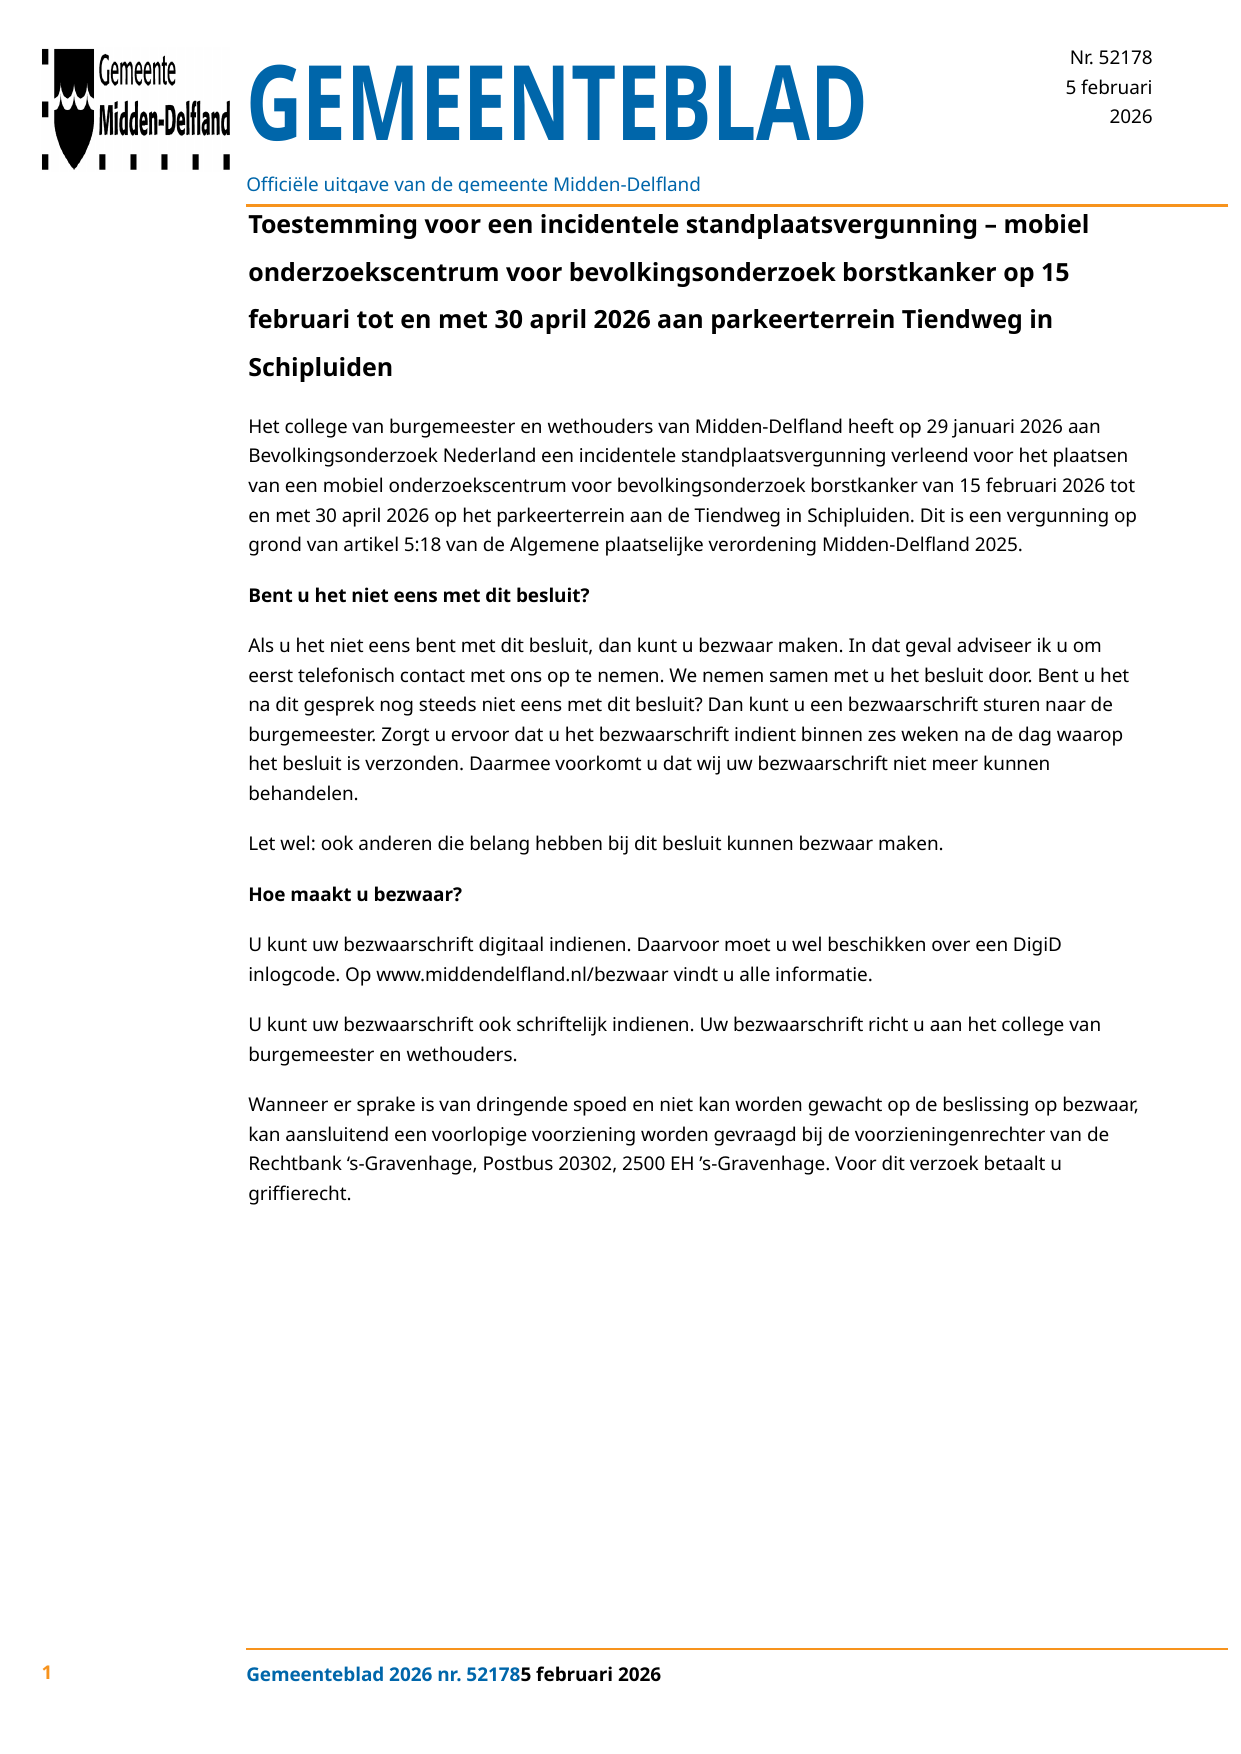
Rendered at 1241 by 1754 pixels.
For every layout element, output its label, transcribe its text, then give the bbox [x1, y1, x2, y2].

text Wanneer er sprake is van dringende spoed en niet kan worden gewacht op de beslissing op bezwaar, kan aansluitend een voorlopige voorziening worden gevraagd bij de voorzieningenrechter van de Rechtbank ‘s-Gravenhage, Postbus 20302, 2500 EH ’s-Gravenhage. Voor dit verzoek betaalt u griffierecht. [248, 1091, 1152, 1206]
text Bent u het niet eens met dit besluit? [248, 582, 1152, 608]
text U kunt uw bezwaarschrift digitaal indienen. Daarvoor moet u wel beschikken over een DigiD inlogcode. Op www.middendelfland.nl/bezwaar vindt u alle informatie. [248, 931, 1152, 987]
text Let wel: ook anderen die belang hebben bij dit besluit kunnen bezwaar maken. [248, 831, 1152, 856]
text U kunt uw bezwaarschrift ook schriftelijk indienen. Uw bezwaarschrift richt u aan het college van burgemeester en wethouders. [248, 1011, 1152, 1067]
text Hoe maakt u bezwaar? [248, 881, 1152, 907]
text Toestemming voor een incidentele standplaatsvergunning – mobiel onderzoekscentrum voor bevolkingsonderzoek borstkanker op 15 februari tot en met 30 april 2026 aan parkeerterrein Tiendweg in Schipluiden [248, 207, 1152, 384]
text Als u het niet eens bent met dit besluit, dan kunt u bezwaar maken. In dat geval adviseer ik u om eerst telefonisch contact met ons op te nemen. We nemen samen met u het besluit door. Bent u het na dit gesprek nog steeds niet eens met dit besluit? Dan kunt u een bezwaarschrift sturen naar de burgemeester. Zorgt u ervoor dat u het bezwaarschrift indient binnen zes weken na de dag waarop het besluit is verzonden. Daarmee voorkomt u dat wij uw bezwaarschrift niet meer kunnen behandelen. [248, 632, 1152, 806]
picture [41, 47, 231, 172]
text Het college van burgemeester en wethouders van Midden-Delfland heeft op 29 januari 2026 aan Bevolkingsonderzoek Nederland een incidentele standplaatsvergunning verleend voor het plaatsen van een mobiel onderzoekscentrum voor bevolkingsonderzoek borstkanker van 15 februari 2026 tot en met 30 april 2026 op het parkeerterrein aan de Tiendweg in Schipluiden. Dit is een vergunning op grond van artikel 5:18 van de Algemene plaatselijke verordening Midden-Delfland 2025. [248, 413, 1152, 557]
